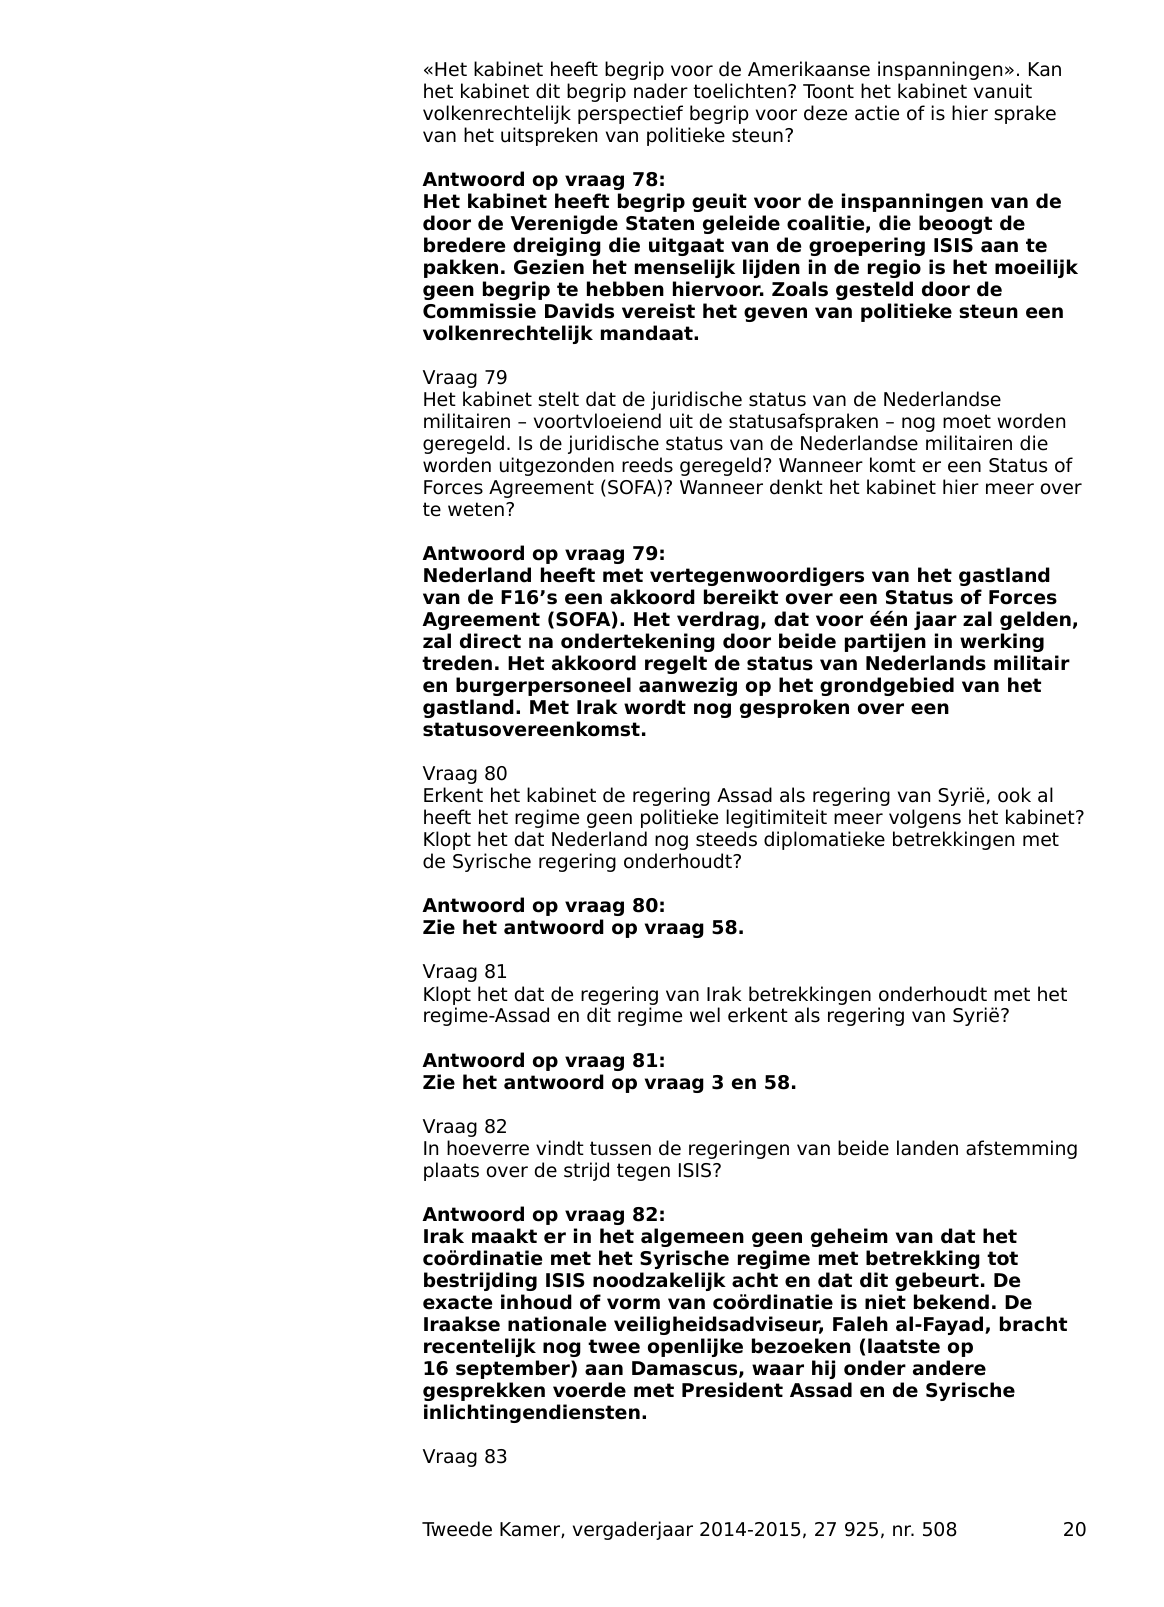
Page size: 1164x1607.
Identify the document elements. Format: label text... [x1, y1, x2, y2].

text Nederland heeft met vertegenwoordigers van het gastland van de F16’s een akkoord bereikt over een Status of Forces Agreement (SOFA). Het verdrag, dat voor één jaar zal gelden, zal direct na ondertekening door beide partijen in werking treden. Het akkoord regelt de status van Nederlands militair en burgerpersoneel aanwezig op het grondgebied van het gastland. Met Irak wordt nog gesproken over een statusovereenkomst. [422, 565, 1087, 741]
text Antwoord op vraag 81: [422, 1049, 1087, 1072]
text Irak maakt er in het algemeen geen geheim van dat het coördinatie met het Syrische regime met betrekking tot bestrijding ISIS noodzakelijk acht en dat dit gebeurt. De exacte inhoud of vorm van coördinatie is niet bekend. De Iraakse nationale veiligheidsadviseur, Faleh al-Fayad, bracht recentelijk nog twee openlijke bezoeken (laatste op 16 september) aan Damascus, waar hij onder andere gesprekken voerde met President Assad en de Syrische inlichtingendiensten. [422, 1226, 1087, 1424]
text In hoeverre vindt tussen de regeringen van beide landen afstemming plaats over de strijd tegen ISIS? [422, 1138, 1087, 1182]
text Antwoord op vraag 82: [422, 1204, 1087, 1226]
text Zie het antwoord op vraag 58. [422, 917, 1087, 939]
text Het kabinet heeft begrip geuit voor de inspanningen van de door de Verenigde Staten geleide coalitie, die beoogt de bredere dreiging die uitgaat van de groepering ISIS aan te pakken. Gezien het menselijk lijden in de regio is het moeilijk geen begrip te hebben hiervoor. Zoals gesteld door de Commissie Davids vereist het geven van politieke steun een volkenrechtelijk mandaat. [422, 191, 1087, 345]
text Het kabinet stelt dat de juridische status van de Nederlandse militairen – voortvloeiend uit de statusafspraken – nog moet worden geregeld. Is de juridische status van de Nederlandse militairen die worden uitgezonden reeds geregeld? Wanneer komt er een Status of Forces Agreement (SOFA)? Wanneer denkt het kabinet hier meer over te weten? [422, 389, 1087, 521]
text Antwoord op vraag 79: [422, 543, 1087, 565]
text Vraag 79 [422, 367, 1087, 389]
text Antwoord op vraag 80: [422, 895, 1087, 917]
text Zie het antwoord op vraag 3 en 58. [422, 1072, 1087, 1093]
text Vraag 81 [422, 961, 1087, 983]
text Vraag 80 [422, 763, 1087, 785]
text Antwoord op vraag 78: [422, 169, 1087, 191]
text «Het kabinet heeft begrip voor de Amerikaanse inspanningen». Kan het kabinet dit begrip nader toelichten? Toont het kabinet vanuit volkenrechtelijk perspectief begrip voor deze actie of is hier sprake van het uitspreken van politieke steun? [422, 59, 1087, 147]
text Erkent het kabinet de regering Assad als regering van Syrië, ook al heeft het regime geen politieke legitimiteit meer volgens het kabinet? Klopt het dat Nederland nog steeds diplomatieke betrekkingen met de Syrische regering onderhoudt? [422, 785, 1087, 873]
text Vraag 82 [422, 1116, 1087, 1138]
text Vraag 83 [422, 1446, 1087, 1468]
text Klopt het dat de regering van Irak betrekkingen onderhoudt met het regime-Assad en dit regime wel erkent als regering van Syrië? [422, 983, 1087, 1027]
